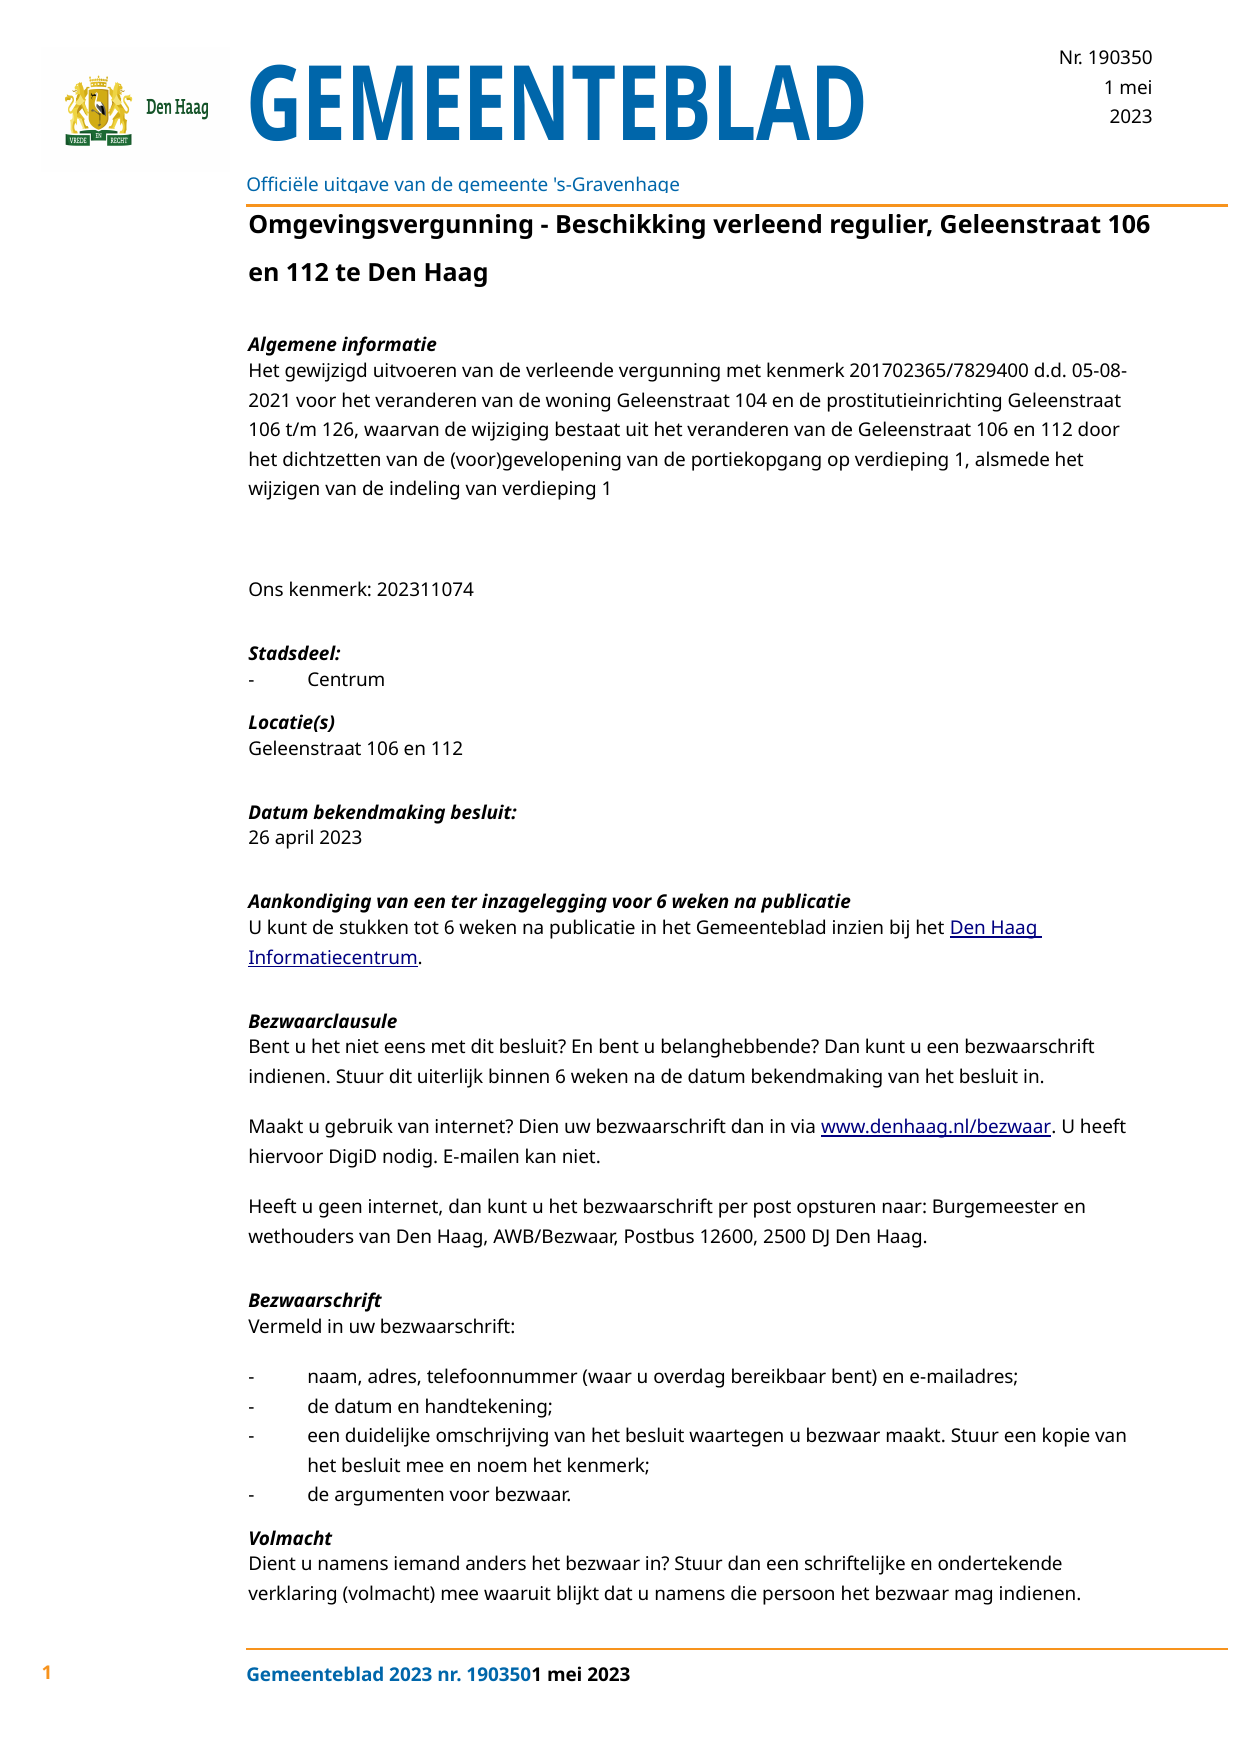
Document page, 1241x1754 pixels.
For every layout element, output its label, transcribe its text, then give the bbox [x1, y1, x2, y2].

text Aankondiging van een ter inzagelegging voor 6 weken na publicatie [248, 888, 1152, 914]
picture [41, 47, 231, 172]
text Stadsdeel: [248, 640, 1152, 666]
text Geleenstraat 106 en 112 [248, 735, 1152, 761]
text Bezwaarschrift [248, 1287, 1152, 1313]
text Het gewijzigd uitvoeren van de verleende vergunning met kenmerk 201702365/7829400 d.d. 05-08-2021 voor het veranderen van de woning Geleenstraat 104 en de prostitutieinrichting Geleenstraat 106 t/m 126, waarvan de wijziging bestaat uit het veranderen van de Geleenstraat 106 en 112 door het dichtzetten van de (voor)gevelopening van de portiekopgang op verdieping 1, alsmede het wijzigen van de indeling van verdieping 1 [248, 357, 1152, 501]
text Locatie(s) [248, 709, 1152, 735]
text Maakt u gebruik van internet? Dien uw bezwaarschrift dan in via www.denhaag.nl/bezwaar. U heeft hiervoor DigiD nodig. E-mailen kan niet. [248, 1113, 1152, 1169]
text Datum bekendmaking besluit: [248, 799, 1152, 824]
text 26 april 2023 [248, 824, 1152, 850]
list de datum en handtekening; [248, 1393, 1152, 1418]
text Heeft u geen internet, dan kunt u het bezwaarschrift per post opsturen naar: Burgemeester en wethouders van Den Haag, AWB/Bezwaar, Postbus 12600, 2500 DJ Den Haag. [248, 1193, 1152, 1249]
text Bezwaarclausule [248, 1008, 1152, 1033]
text Vermeld in uw bezwaarschrift: [248, 1313, 1152, 1338]
list een duidelijke omschrijving van het besluit waartegen u bezwaar maakt. Stuur een kopie van het besluit mee en noem het kenmerk; [248, 1422, 1152, 1478]
text U kunt de stukken tot 6 weken na publicatie in het Gemeenteblad inzien bij het Den Haag Informatiecentrum. [248, 914, 1152, 969]
text Algemene informatie [248, 331, 1152, 357]
list Centrum [248, 666, 1152, 692]
text Dient u namens iemand anders het bezwaar in? Stuur dan een schriftelijke en ondertekende verklaring (volmacht) mee waaruit blijkt dat u namens die persoon het bezwaar mag indienen. [248, 1550, 1152, 1606]
text Omgevingsvergunning - Beschikking verleend regulier, Geleenstraat 106 en 112 te Den Haag [248, 207, 1152, 288]
text Volmacht [248, 1525, 1152, 1550]
text Ons kenmerk: 202311074 [248, 576, 1152, 602]
text Bent u het niet eens met dit besluit? En bent u belanghebbende? Dan kunt u een bezwaarschrift indienen. Stuur dit uiterlijk binnen 6 weken na de datum bekendmaking van het besluit in. [248, 1033, 1152, 1089]
list de argumenten voor bezwaar. [248, 1482, 1152, 1507]
list naam, adres, telefoonnummer (waar u overdag bereikbaar bent) en e-mailadres; [248, 1363, 1152, 1389]
